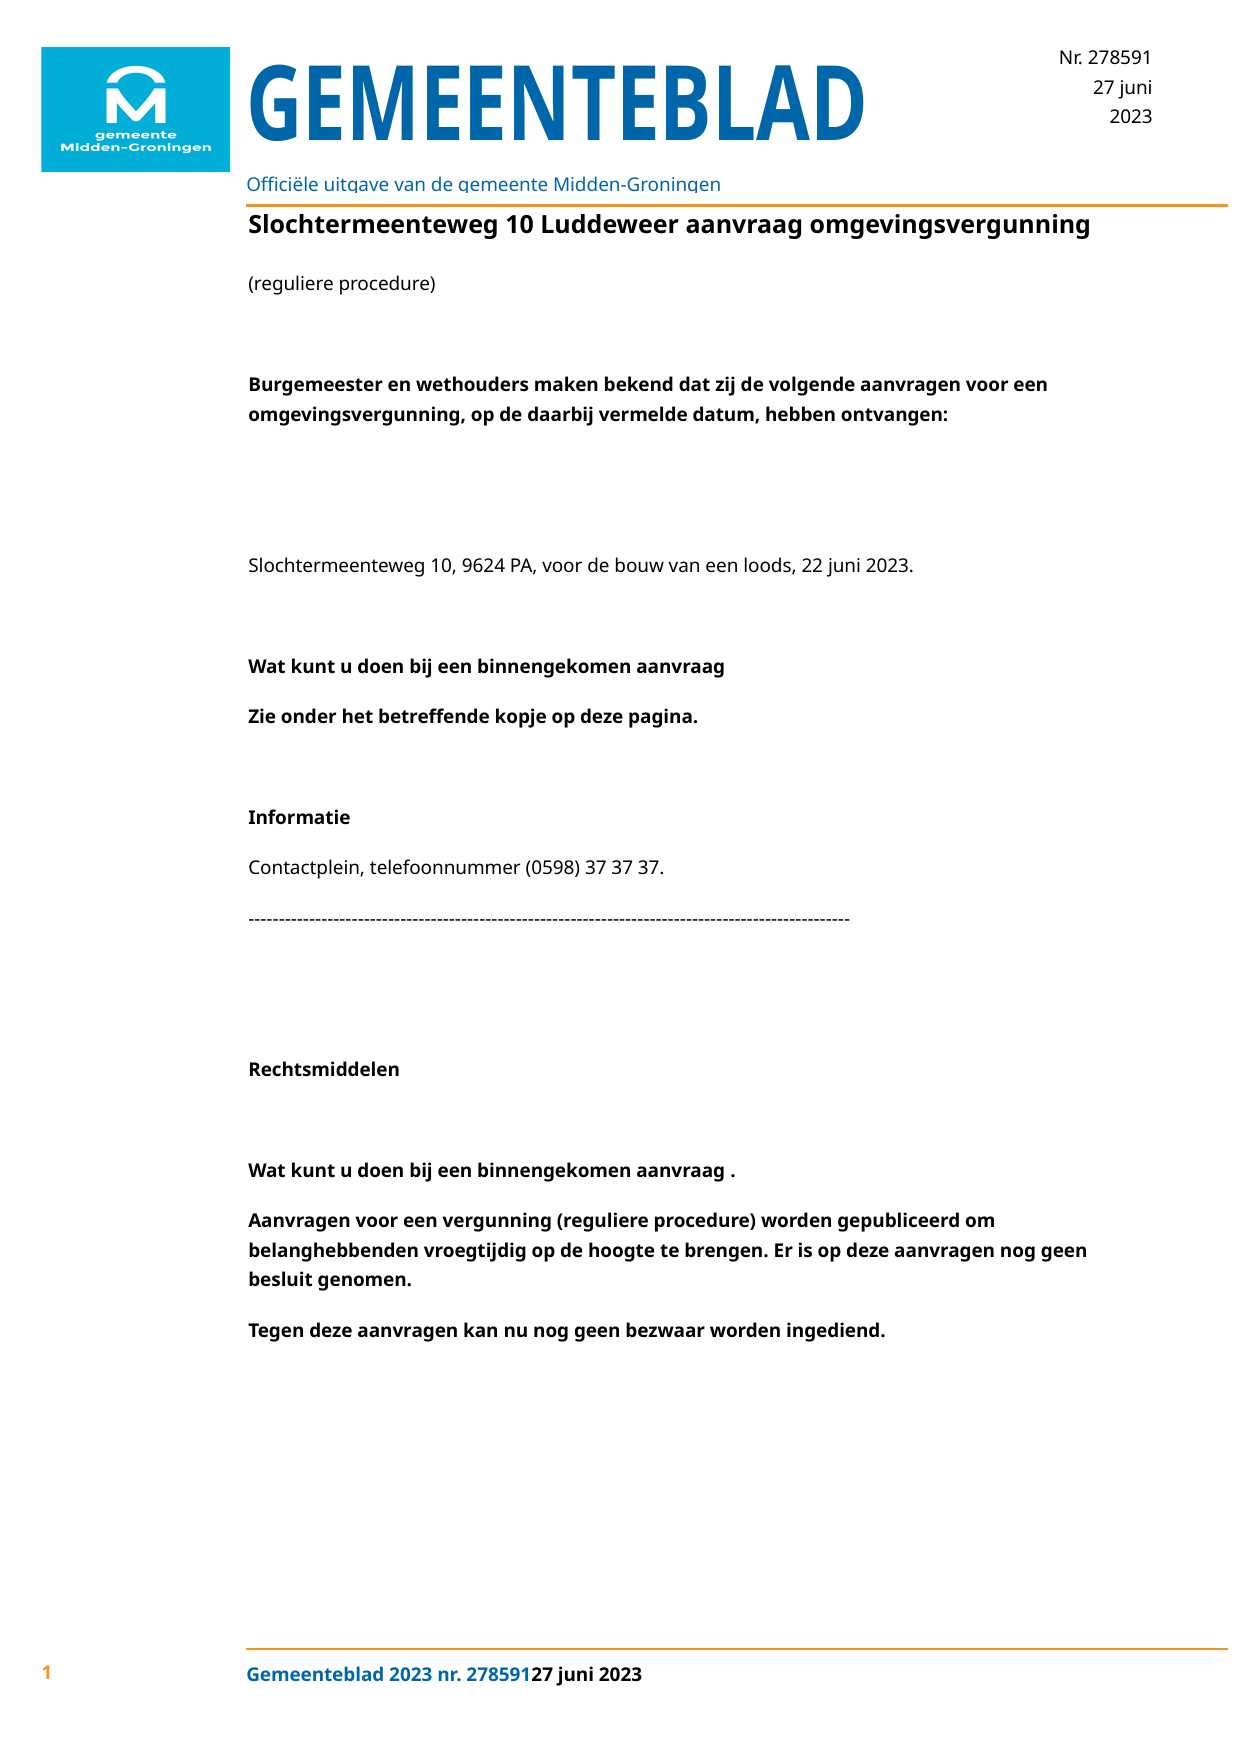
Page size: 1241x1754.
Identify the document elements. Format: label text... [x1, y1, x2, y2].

picture [108, 66, 164, 82]
text Aanvragen voor een vergunning (reguliere procedure) worden gepubliceerd om belanghebbenden vroegtijdig op de hoogte te brengen. Er is op deze aanvragen nog geen besluit genomen. [248, 1207, 1152, 1292]
text Wat kunt u doen bij een binnengekomen aanvraag [248, 653, 1152, 678]
text Zie onder het betreffende kopje op deze pagina. [248, 703, 1152, 729]
text Contactplein, telefoonnummer (0598) 37 37 37. [248, 854, 1152, 880]
text Rechtsmiddelen [248, 1056, 1152, 1082]
text Slochtermeenteweg 10 Luddeweer aanvraag omgevingsvergunning [248, 207, 1152, 241]
text Informatie [248, 804, 1152, 830]
picture [107, 89, 165, 122]
picture [184, 146, 190, 153]
text Burgemeester en wethouders maken bekend dat zij de volgende aanvragen voor een omgevingsvergunning, op de daarbij vermelde datum, hebben ontvangen: [248, 371, 1152, 426]
text Tegen deze aanvragen kan nu nog geen bezwaar worden ingediend. [248, 1317, 1152, 1343]
text Slochtermeenteweg 10, 9624 PA, voor de bouw van een loods, 22 juni 2023. [248, 552, 1152, 578]
text Wat kunt u doen bij een binnengekomen aanvraag . [248, 1157, 1152, 1183]
text --------------------------------------------------------------------------------------------------- [248, 905, 1152, 931]
text (reguliere procedure) [248, 270, 1152, 296]
